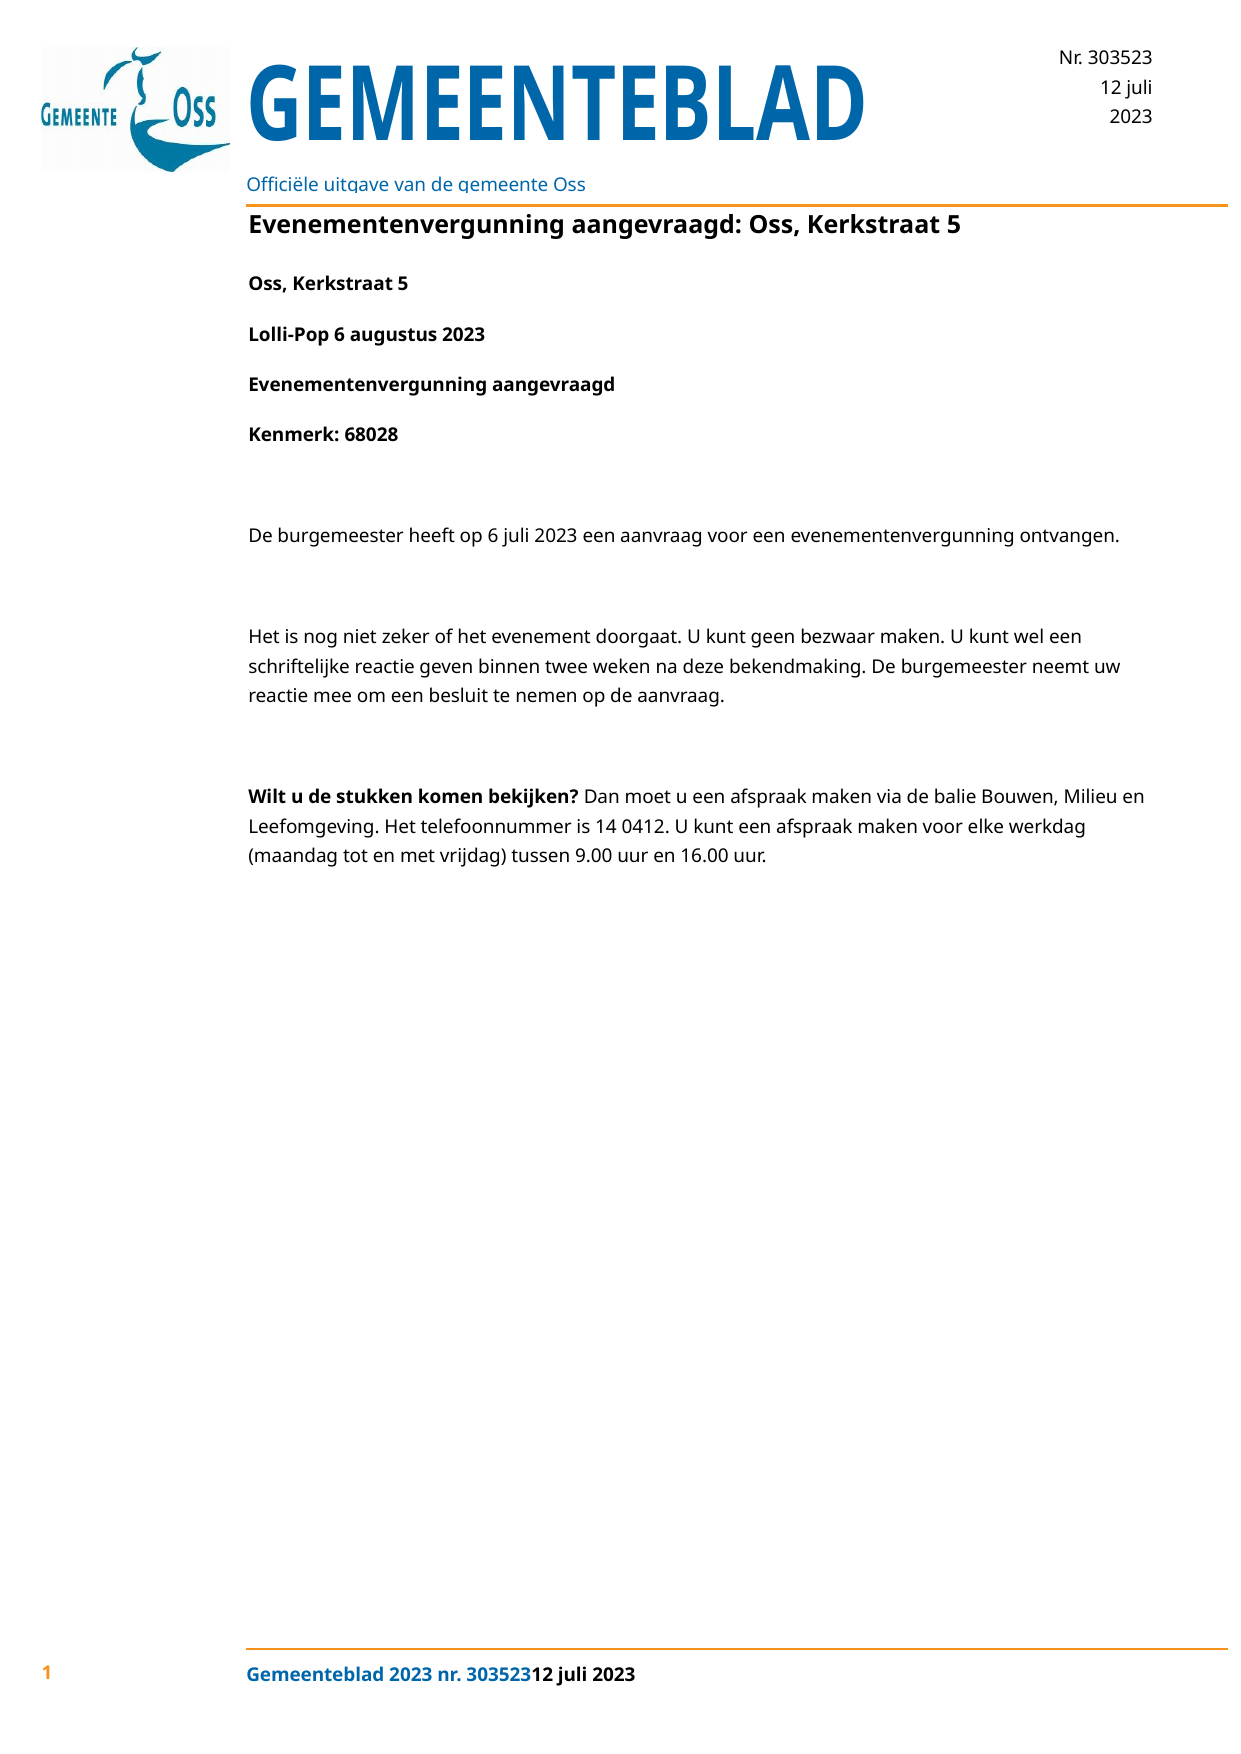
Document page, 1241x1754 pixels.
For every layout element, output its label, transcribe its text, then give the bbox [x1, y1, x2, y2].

picture [41, 47, 231, 172]
text Wilt u de stukken komen bekijken? Dan moet u een afspraak maken via de balie Bouwen, Milieu en Leefomgeving. Het telefoonnummer is 14 0412. U kunt een afspraak maken voor elke werkdag (maandag tot en met vrijdag) tussen 9.00 uur en 16.00 uur. [248, 783, 1152, 868]
text Kenmerk: 68028 [248, 422, 1152, 447]
text De burgemeester heeft op 6 juli 2023 een aanvraag voor een evenementenvergunning ontvangen. [248, 522, 1152, 548]
text Lolli-Pop 6 augustus 2023 [248, 321, 1152, 346]
text Evenementenvergunning aangevraagd [248, 371, 1152, 397]
text Oss, Kerkstraat 5 [248, 270, 1152, 296]
text Het is nog niet zeker of het evenement doorgaat. U kunt geen bezwaar maken. U kunt wel een schriftelijke reactie geven binnen twee weken na deze bekendmaking. De burgemeester neemt uw reactie mee om een besluit te nemen op de aanvraag. [248, 623, 1152, 708]
text Evenementenvergunning aangevraagd: Oss, Kerkstraat 5 [248, 207, 1152, 241]
